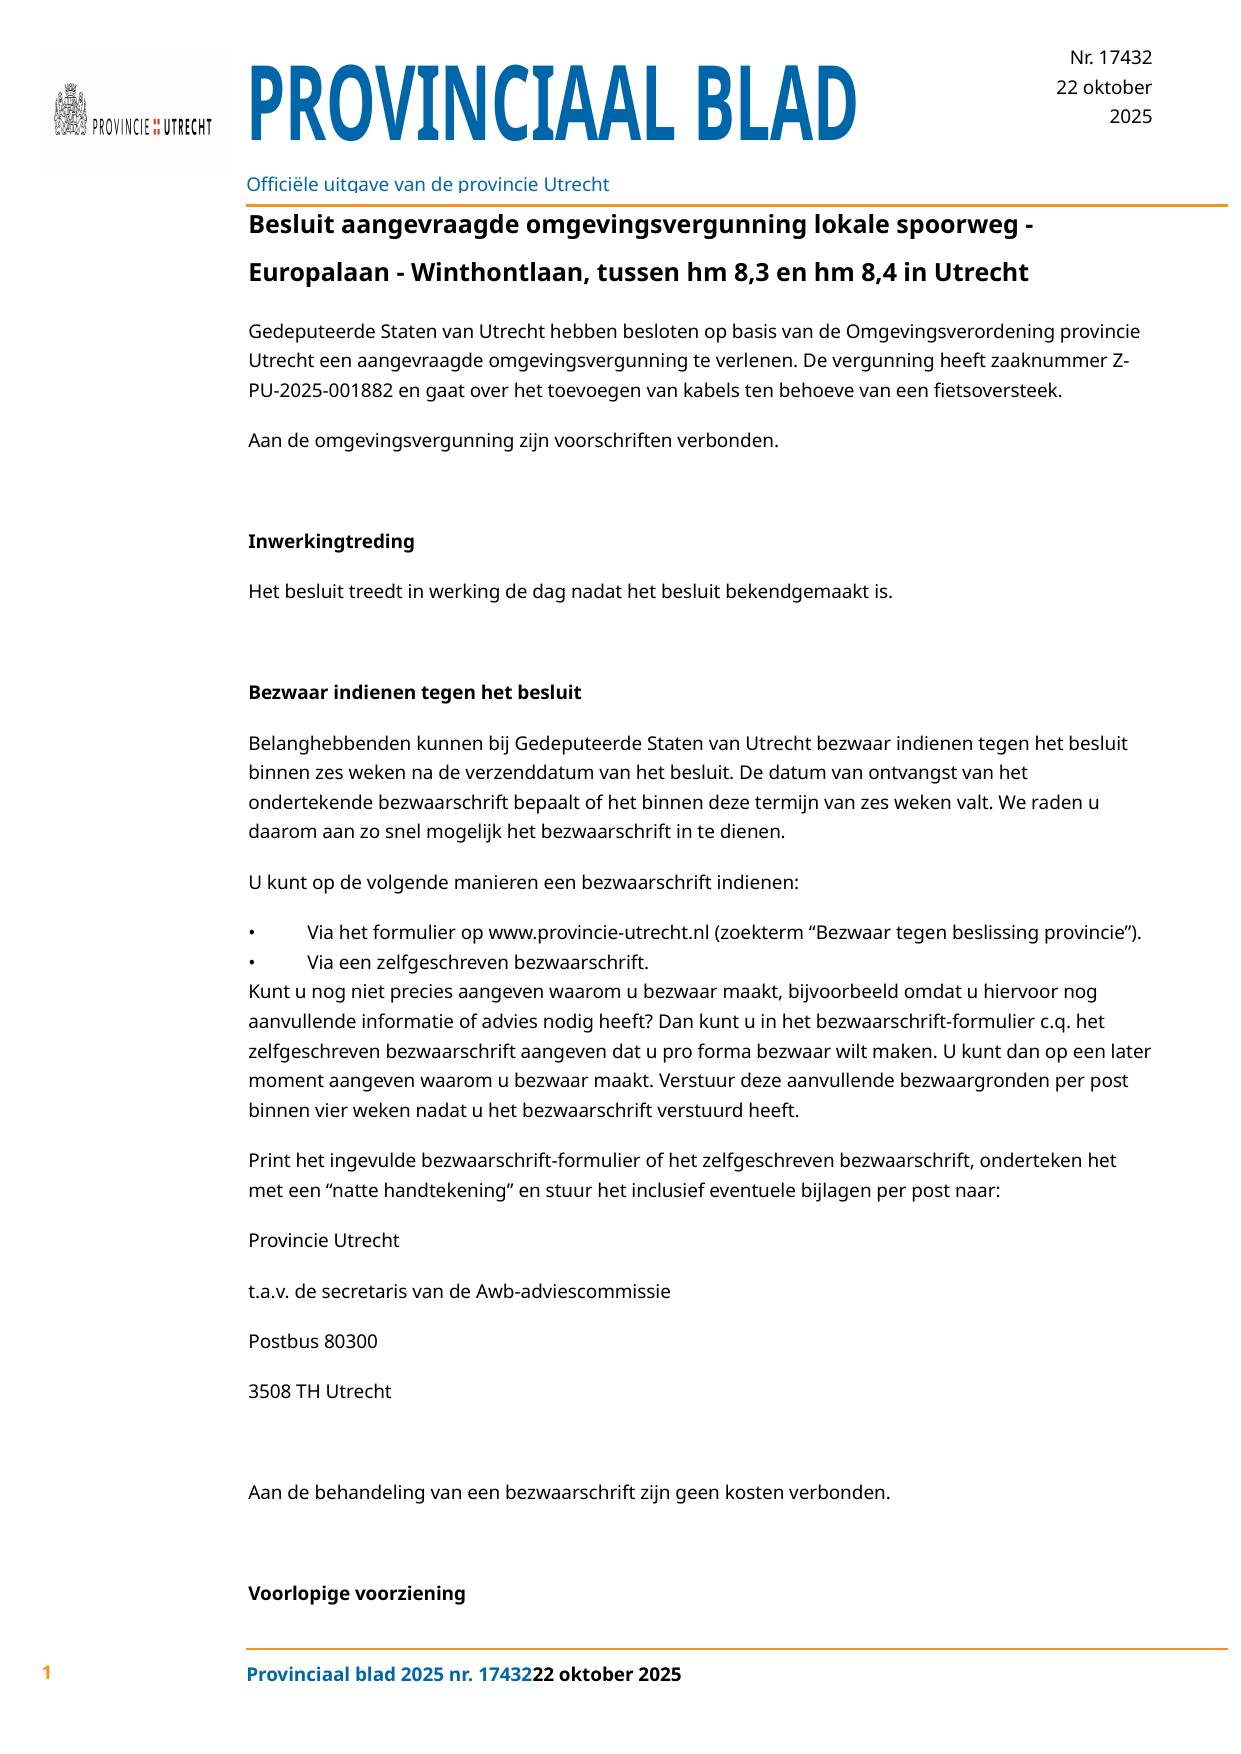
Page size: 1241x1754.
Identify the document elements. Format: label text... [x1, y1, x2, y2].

text 3508 TH Utrecht [248, 1379, 1152, 1404]
text Provincie Utrecht [248, 1227, 1152, 1253]
text U kunt op de volgende manieren een bezwaarschrift indienen: [248, 869, 1152, 895]
text Bezwaar indienen tegen het besluit [248, 679, 1152, 705]
text Besluit aangevraagde omgevingsvergunning lokale spoorweg - Europalaan - Winthontlaan, tussen hm 8,3 en hm 8,4 in Utrecht [248, 207, 1152, 288]
text t.a.v. de secretaris van de Awb-adviescommissie [248, 1278, 1152, 1304]
text Inwerkingtreding [248, 528, 1152, 554]
text Het besluit treedt in werking de dag nadat het besluit bekendgemaakt is. [248, 579, 1152, 604]
list Via het formulier op www.provincie-utrecht.nl (zoekterm “Bezwaar tegen beslissing provincie”). [248, 919, 1152, 945]
text Belanghebbenden kunnen bij Gedeputeerde Staten van Utrecht bezwaar indienen tegen het besluit binnen zes weken na de verzenddatum van het besluit. De datum van ontvangst van het ondertekende bezwaarschrift bepaalt of het binnen deze termijn van zes weken valt. We raden u daarom aan zo snel mogelijk het bezwaarschrift in te dienen. [248, 730, 1152, 844]
text Gedeputeerde Staten van Utrecht hebben besloten op basis van de Omgevingsverordening provincie Utrecht een aangevraagde omgevingsvergunning te verlenen. De vergunning heeft zaaknummer Z-PU-2025-001882 en gaat over het toevoegen van kabels ten behoeve van een fietsoversteek. [248, 318, 1152, 403]
text Kunt u nog niet precies aangeven waarom u bezwaar maakt, bijvoorbeeld omdat u hiervoor nog aanvullende informatie of advies nodig heeft? Dan kunt u in het bezwaarschrift-formulier c.q. het zelfgeschreven bezwaarschrift aangeven dat u pro forma bezwaar wilt maken. U kunt dan op een later moment aangeven waarom u bezwaar maakt. Verstuur deze aanvullende bezwaargronden per post binnen vier weken nadat u het bezwaarschrift verstuurd heeft. [248, 979, 1152, 1123]
text Aan de omgevingsvergunning zijn voorschriften verbonden. [248, 427, 1152, 453]
text Postbus 80300 [248, 1328, 1152, 1354]
text Aan de behandeling van een bezwaarschrift zijn geen kosten verbonden. [248, 1479, 1152, 1505]
list Via een zelfgeschreven bezwaarschrift. [248, 949, 1152, 975]
text Print het ingevulde bezwaarschrift-formulier of het zelfgeschreven bezwaarschrift, onderteken het met een “natte handtekening” en stuur het inclusief eventuele bijlagen per post naar: [248, 1147, 1152, 1203]
text Voorlopige voorziening [248, 1580, 1152, 1606]
picture [41, 47, 231, 172]
